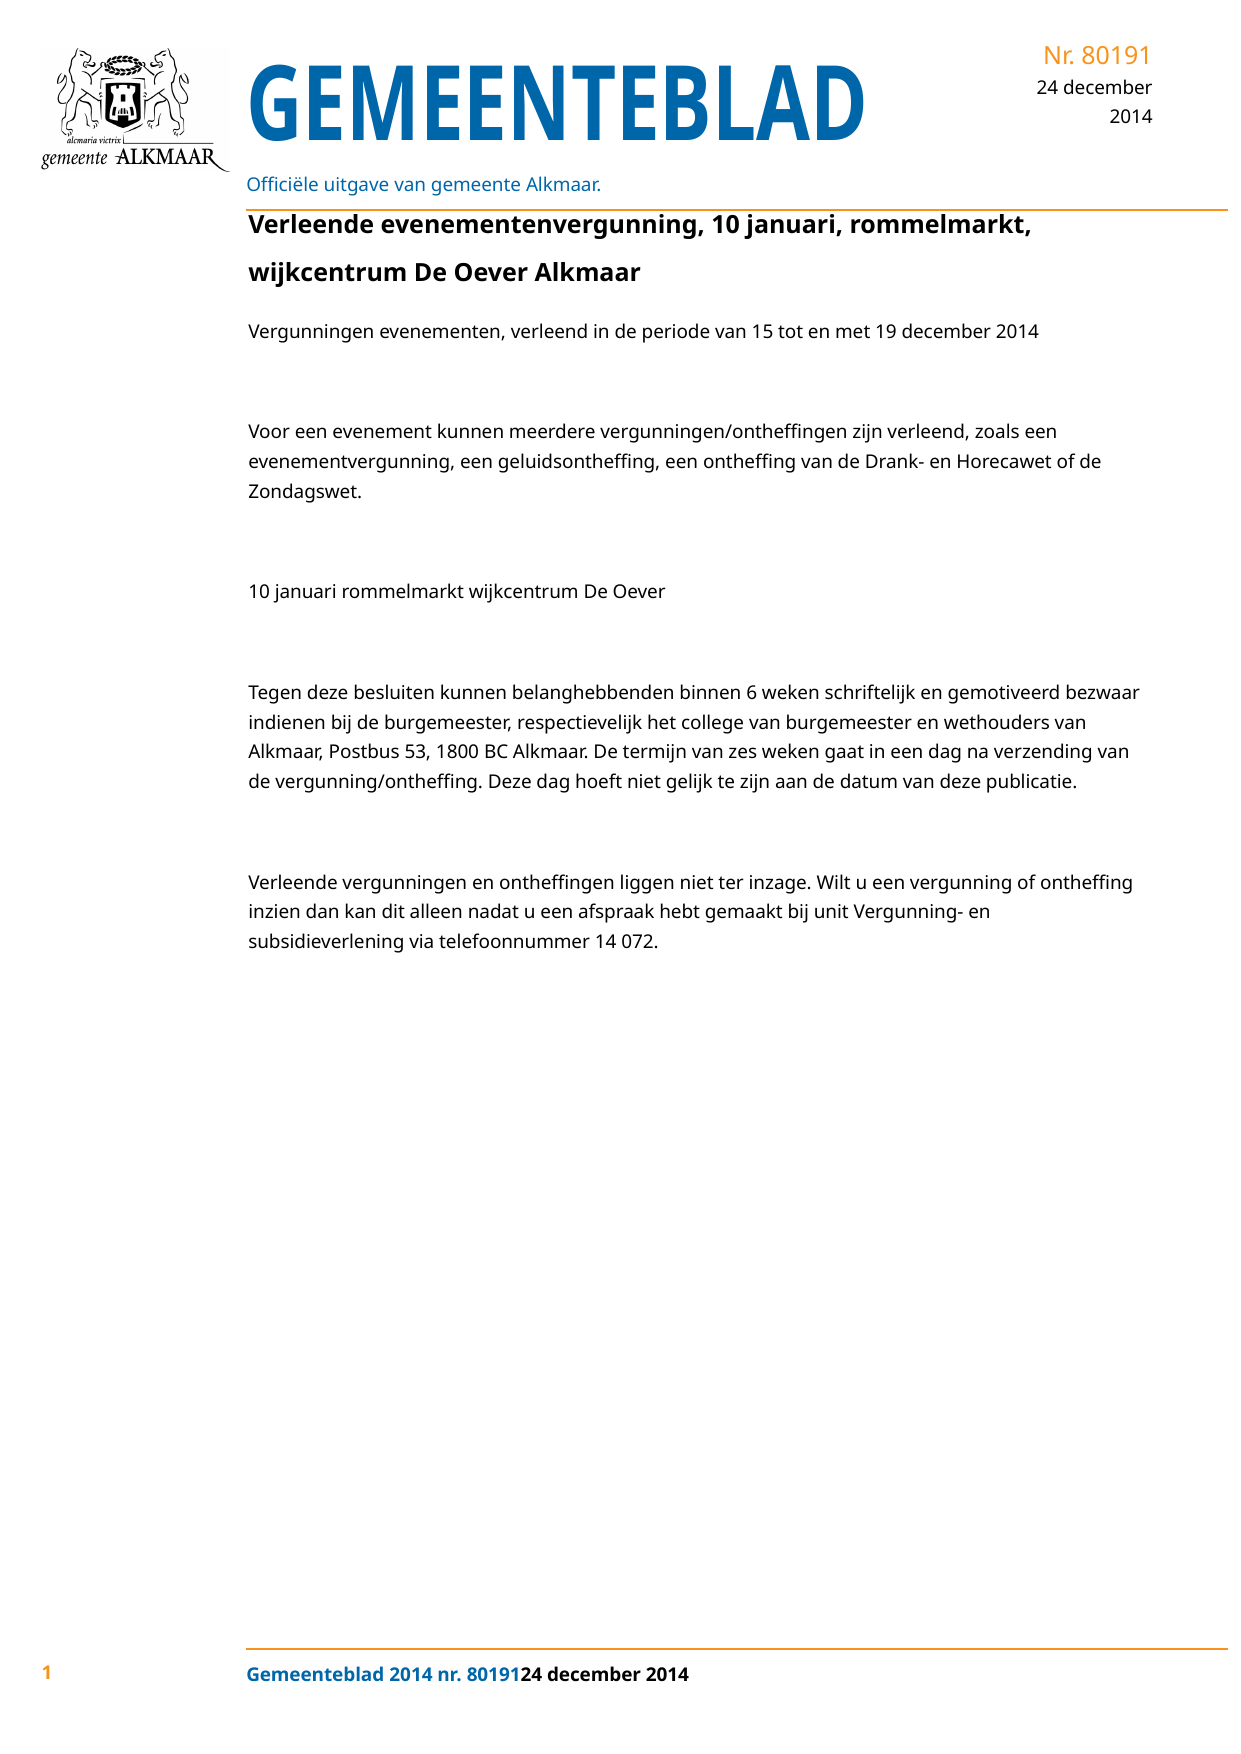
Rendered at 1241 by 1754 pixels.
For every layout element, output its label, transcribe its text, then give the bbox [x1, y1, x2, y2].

text Vergunningen evenementen, verleend in de periode van 15 tot en met 19 december 2014 [248, 318, 1152, 344]
picture [41, 47, 231, 172]
text Voor een evenement kunnen meerdere vergunningen/ontheffingen zijn verleend, zoals een evenementvergunning, een geluidsontheffing, een ontheffing van de Drank- en Horecawet of de Zondagswet. [248, 419, 1152, 504]
text Tegen deze besluiten kunnen belanghebbenden binnen 6 weken schriftelijk en gemotiveerd bezwaar indienen bij de burgemeester, respectievelijk het college van burgemeester en wethouders van Alkmaar, Postbus 53, 1800 BC Alkmaar. De termijn van zes weken gaat in een dag na verzending van de vergunning/ontheffing. Deze dag hoeft niet gelijk te zijn aan de datum van deze publicatie. [248, 679, 1152, 794]
text 10 januari rommelmarkt wijkcentrum De Oever [248, 579, 1152, 604]
text Verleende vergunningen en ontheffingen liggen niet ter inzage. Wilt u een vergunning of ontheffing inzien dan kan dit alleen nadat u een afspraak hebt gemaakt bij unit Vergunning- en subsidieverlening via telefoonnummer 14 072. [248, 869, 1152, 954]
text Verleende evenementenvergunning, 10 januari, rommelmarkt, wijkcentrum De Oever Alkmaar [248, 211, 1152, 288]
